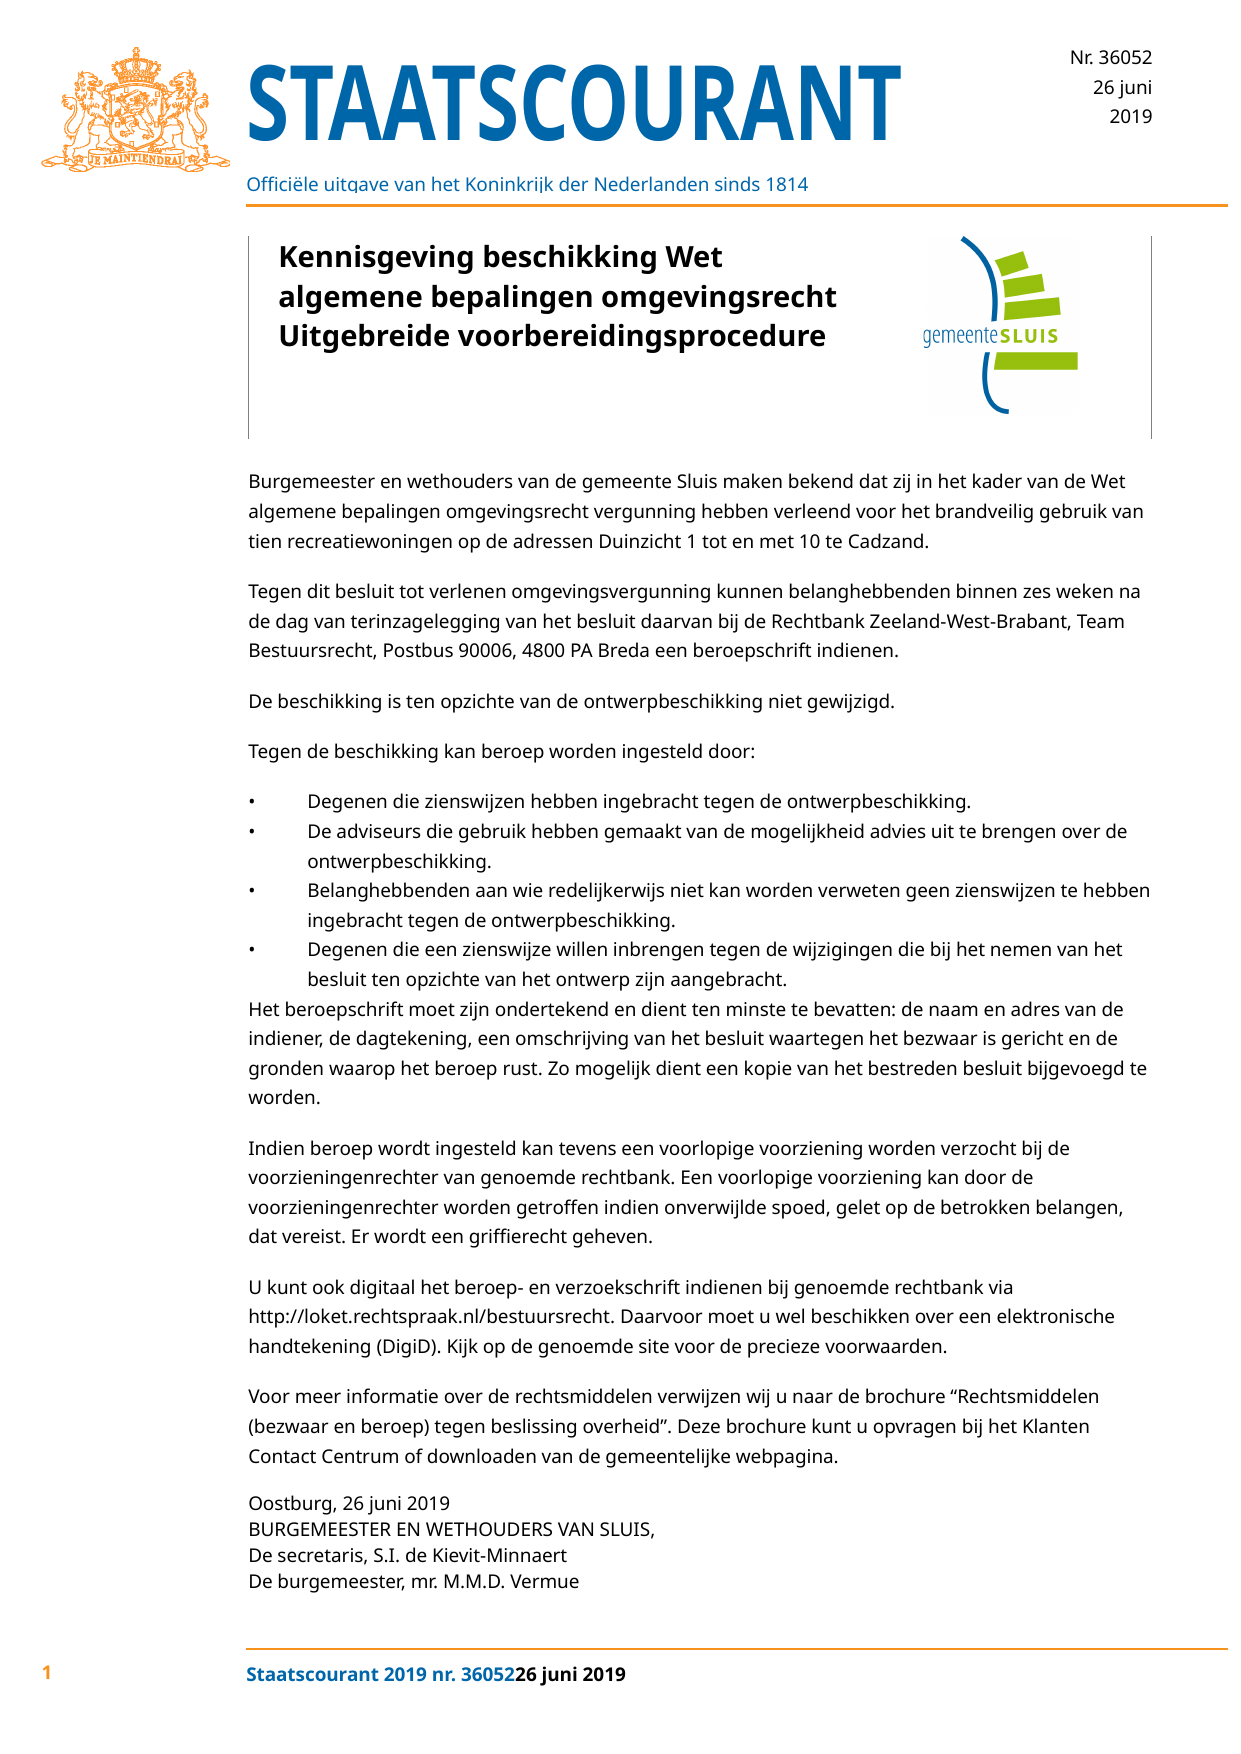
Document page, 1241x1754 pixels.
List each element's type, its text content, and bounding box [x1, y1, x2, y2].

table_header Kennisgeving beschikking Wet algemene bepalingen omgevingsrecht Uitgebreide voorbereidingsprocedure [249, 236, 850, 439]
text Het beroepschrift moet zijn ondertekend en dient ten minste te bevatten: de naam en adres van de indiener, de dagtekening, een omschrijving van het besluit waartegen het bezwaar is gericht en de gronden waarop het beroep rust. Zo mogelijk dient een kopie van het bestreden besluit bijgevoegd te worden. [248, 996, 1152, 1110]
text Tegen de beschikking kan beroep worden ingesteld door: [248, 738, 1152, 764]
text Indien beroep wordt ingesteld kan tevens een voorlopige voorziening worden verzocht bij de voorzieningenrechter van genoemde rechtbank. Een voorlopige voorziening kan door de voorzieningenrechter worden getroffen indien onverwijlde spoed, gelet op de betrokken belangen, dat vereist. Er wordt een griffierecht geheven. [248, 1135, 1152, 1249]
list Belanghebbenden aan wie redelijkerwijs niet kan worden verweten geen zienswijzen te hebben ingebracht tegen de ontwerpbeschikking. [248, 877, 1152, 933]
text U kunt ook digitaal het beroep- en verzoekschrift indienen bij genoemde rechtbank via http://loket.rechtspraak.nl/bestuursrecht. Daarvoor moet u wel beschikken over een elektronische handtekening (DigiD). Kijk op de genoemde site voor de precieze voorwaarden. [248, 1274, 1152, 1359]
text Oostburg, 26 juni 2019 [248, 1491, 1152, 1516]
picture [41, 47, 231, 172]
text De secretaris, S.I. de Kievit-Minnaert [248, 1542, 1152, 1568]
text Voor meer informatie over de rechtsmiddelen verwijzen wij u naar de brochure “Rechtsmiddelen (bezwaar en beroep) tegen beslissing overheid”. Deze brochure kunt u opvragen bij het Klanten Contact Centrum of downloaden van de gemeentelijke webpagina. [248, 1384, 1152, 1468]
list Degenen die een zienswijze willen inbrengen tegen de wijzigingen die bij het nemen van het besluit ten opzichte van het ontwerp zijn aangebracht. [248, 937, 1152, 992]
list De adviseurs die gebruik hebben gemaakt van de mogelijkheid advies uit te brengen over de ontwerpbeschikking. [248, 818, 1152, 873]
text Burgemeester en wethouders van de gemeente Sluis maken bekend dat zij in het kader van de Wet algemene bepalingen omgevingsrecht vergunning hebben verleend voor het brandveilig gebruik van tien recreatiewoningen op de adressen Duinzicht 1 tot en met 10 te Cadzand. [248, 469, 1152, 553]
table_header [1078, 236, 1151, 413]
list Degenen die zienswijzen hebben ingebracht tegen de ontwerpbeschikking. [248, 789, 1152, 814]
text De beschikking is ten opzichte van de ontwerpbeschikking niet gewijzigd. [248, 688, 1152, 713]
table_header [850, 236, 923, 413]
text Tegen dit besluit tot verlenen omgevingsvergunning kunnen belanghebbenden binnen zes weken na de dag van terinzagelegging van het besluit daarvan bij de Rechtbank Zeeland-West-Brabant, Team Bestuursrecht, Postbus 90006, 4800 PA Breda een beroepschrift indienen. [248, 578, 1152, 663]
picture [923, 236, 1078, 414]
text De burgemeester, mr. M.M.D. Vermue [248, 1568, 1152, 1593]
text BURGEMEESTER EN WETHOUDERS VAN SLUIS, [248, 1516, 1152, 1542]
table_header [850, 414, 1151, 439]
